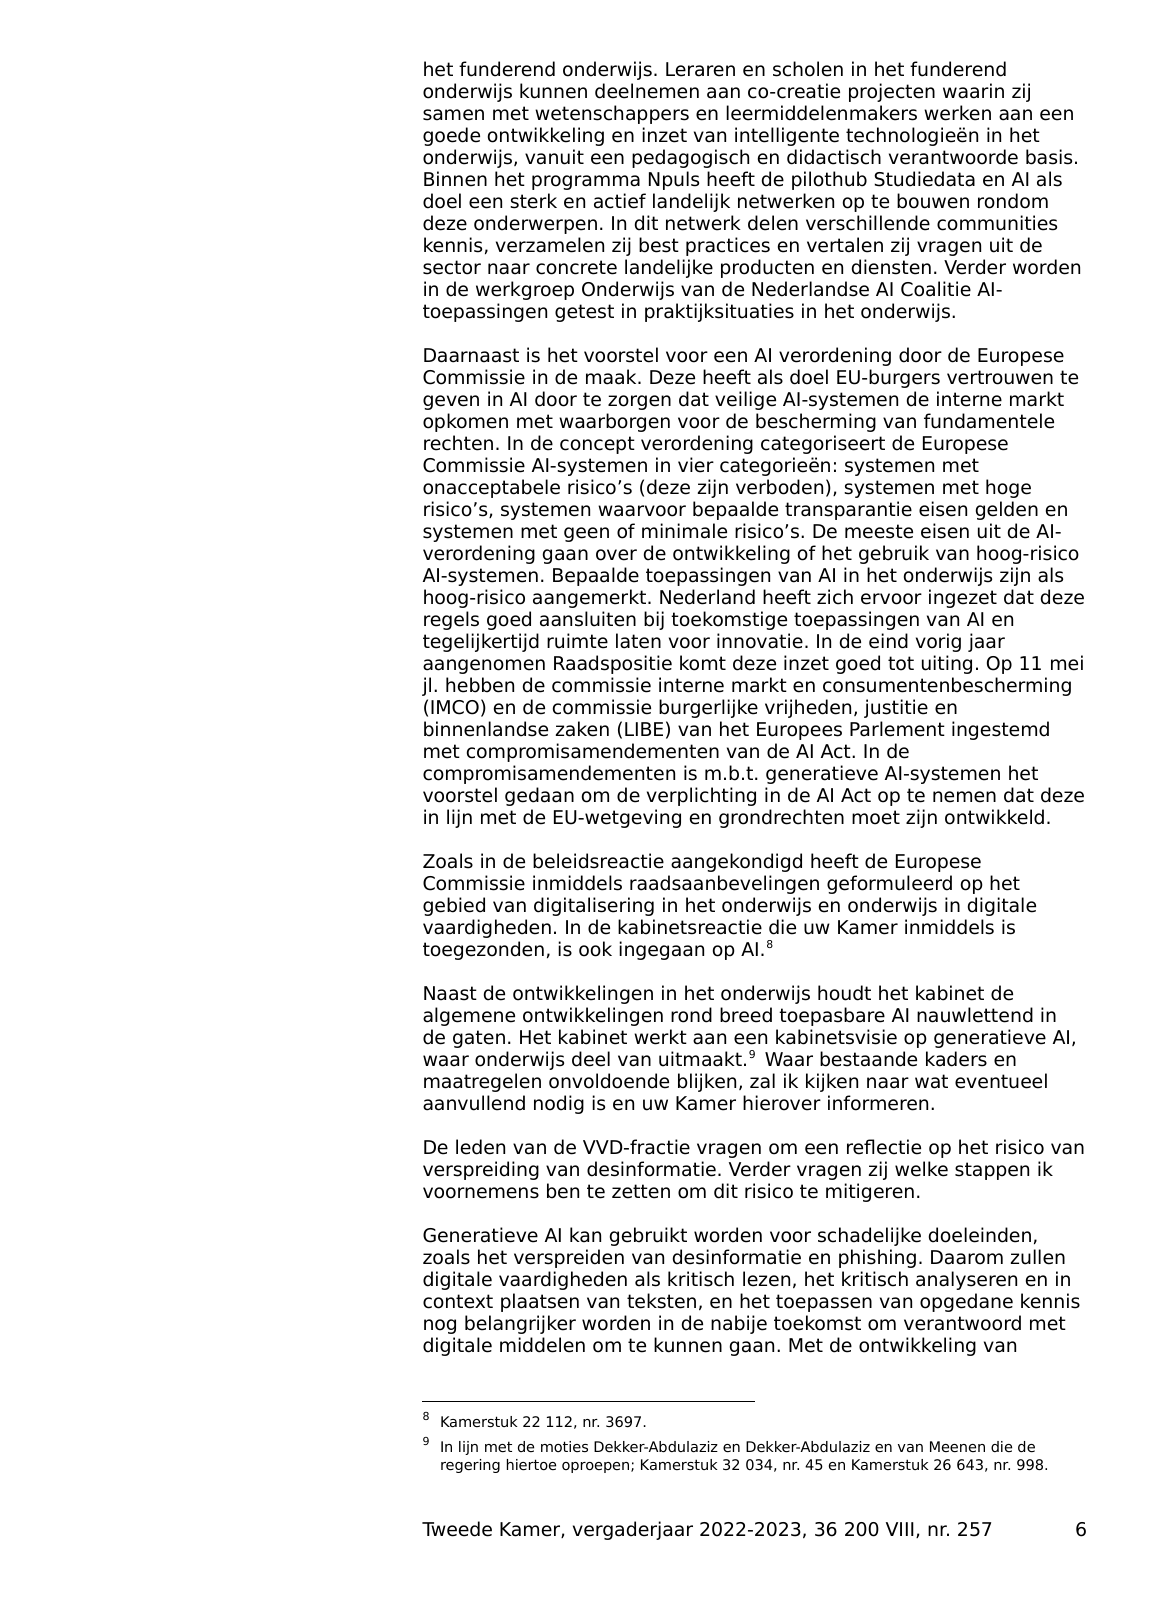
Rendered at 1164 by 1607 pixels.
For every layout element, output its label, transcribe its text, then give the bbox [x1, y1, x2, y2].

text Zoals in de beleidsreactie aangekondigd heeft de Europese Commissie inmiddels raadsaanbevelingen geformuleerd op het gebied van digitalisering in het onderwijs en onderwijs in digitale vaardigheden. In de kabinetsreactie die uw Kamer inmiddels is toegezonden, is ook ingegaan op AI. [422, 851, 1087, 961]
text In lijn met de moties Dekker-Abdulaziz en Dekker-Abdulaziz en van Meenen die de regering hiertoe oproepen; Kamerstuk 32 034, nr. 45 en Kamerstuk 26 643, nr. 998. [422, 1435, 1087, 1474]
text De leden van de VVD-fractie vragen om een reflectie op het risico van verspreiding van desinformatie. Verder vragen zij welke stappen ik voornemens ben te zetten om dit risico te mitigeren. [422, 1137, 1087, 1203]
text Daarnaast is het voorstel voor een AI verordening door de Europese Commissie in de maak. Deze heeft als doel EU-burgers vertrouwen te geven in AI door te zorgen dat veilige AI-systemen de interne markt opkomen met waarborgen voor de bescherming van fundamentele rechten. In de concept verordening categoriseert de Europese Commissie AI-systemen in vier categorieën: systemen met onacceptabele risico’s (deze zijn verboden), systemen met hoge risico’s, systemen waarvoor bepaalde transparantie eisen gelden en systemen met geen of minimale risico’s. De meeste eisen uit de AI-verordening gaan over de ontwikkeling of het gebruik van hoog-risico AI-systemen. Bepaalde toepassingen van AI in het onderwijs zijn als hoog-risico aangemerkt. Nederland heeft zich ervoor ingezet dat deze regels goed aansluiten bij toekomstige toepassingen van AI en tegelijkertijd ruimte laten voor innovatie. In de eind vorig jaar aangenomen Raadspositie komt deze inzet goed tot uiting. Op 11 mei jl. hebben de commissie interne markt en consumentenbescherming (IMCO) en de commissie burgerlijke vrijheden, justitie en binnenlandse zaken (LIBE) van het Europees Parlement ingestemd met compromisamendementen van de AI Act. In de compromisamendementen is m.b.t. generatieve AI-systemen het voorstel gedaan om de verplichting in de AI Act op te nemen dat deze in lijn met de EU-wetgeving en grondrechten moet zijn ontwikkeld. [422, 345, 1087, 828]
text Generatieve AI kan gebruikt worden voor schadelijke doeleinden, zoals het verspreiden van desinformatie en phishing. Daarom zullen digitale vaardigheden als kritisch lezen, het kritisch analyseren en in context plaatsen van teksten, en het toepassen van opgedane kennis nog belangrijker worden in de nabije toekomst om verantwoord met digitale middelen om te kunnen gaan. Met de ontwikkeling van [422, 1225, 1087, 1357]
text Naast de ontwikkelingen in het onderwijs houdt het kabinet de algemene ontwikkelingen rond breed toepasbare AI nauwlettend in de gaten. Het kabinet werkt aan een kabinetsvisie op generatieve AI, waar onderwijs deel van uitmaakt. Waar bestaande kaders en maatregelen onvoldoende blijken, zal ik kijken naar wat eventueel aanvullend nodig is en uw Kamer hierover informeren. [422, 983, 1087, 1115]
text Kamerstuk 22 112, nr. 3697. [422, 1410, 1087, 1432]
text het funderend onderwijs. Leraren en scholen in het funderend onderwijs kunnen deelnemen aan co-creatie projecten waarin zij samen met wetenschappers en leermiddelenmakers werken aan een goede ontwikkeling en inzet van intelligente technologieën in het onderwijs, vanuit een pedagogisch en didactisch verantwoorde basis. Binnen het programma Npuls heeft de pilothub Studiedata en AI als doel een sterk en actief landelijk netwerken op te bouwen rondom deze onderwerpen. In dit netwerk delen verschillende communities kennis, verzamelen zij best practices en vertalen zij vragen uit de sector naar concrete landelijke producten en diensten. Verder worden in de werkgroep Onderwijs van de Nederlandse AI Coalitie AI-toepassingen getest in praktijksituaties in het onderwijs. [422, 59, 1087, 323]
